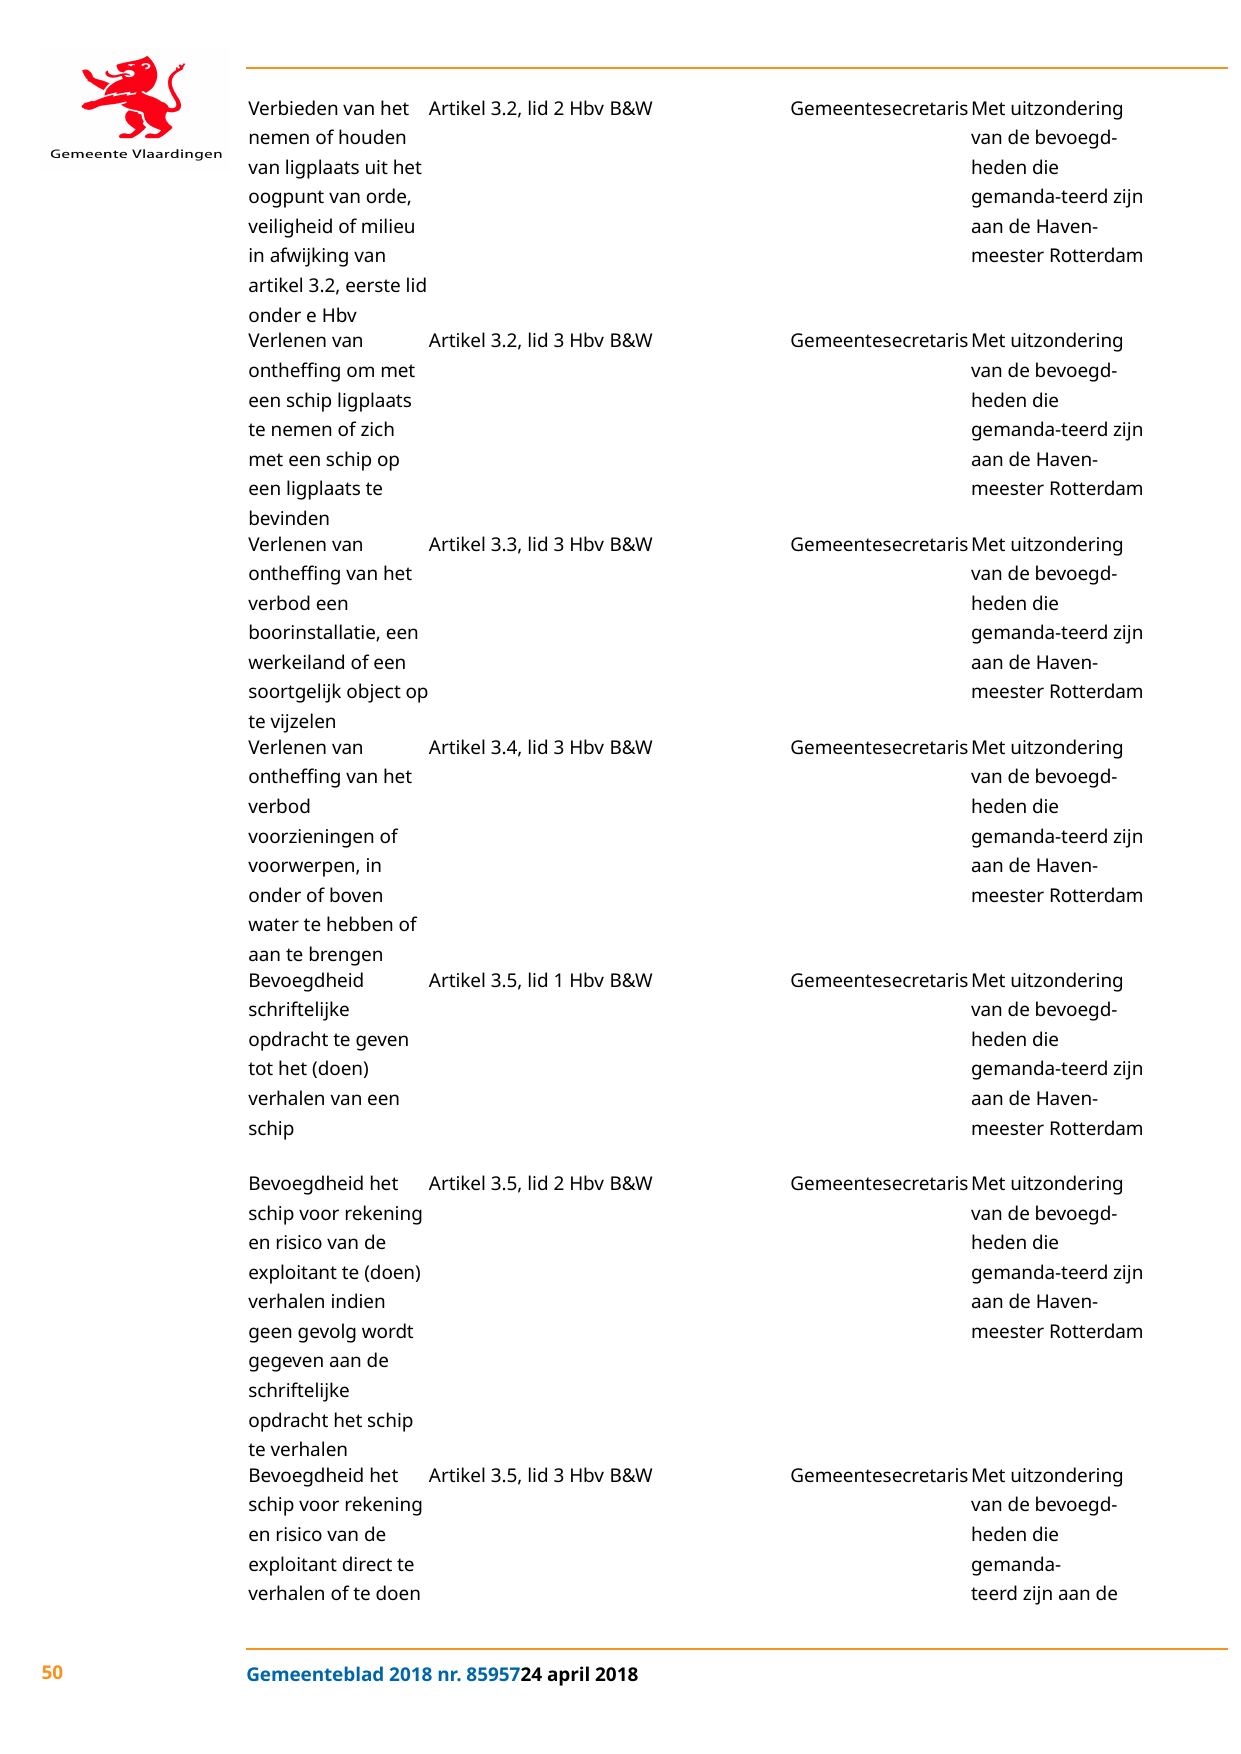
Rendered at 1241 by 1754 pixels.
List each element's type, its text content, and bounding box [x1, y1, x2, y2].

table_cell Gemeentesecretaris [790, 328, 971, 531]
table_cell Met uitzondering van de bevoegd-heden die gemanda-teerd zijn aan de Haven-meester Rotterdam [971, 967, 1152, 1170]
table_cell Verlenen van ontheffing van het verbod voorzieningen of voorwerpen, in onder of boven water te hebben of aan te brengen [248, 734, 429, 967]
table_cell B&W [609, 531, 790, 734]
table_cell Gemeentesecretaris [790, 734, 971, 967]
table_cell Gemeentesecretaris [790, 1170, 971, 1462]
table_cell Met uitzondering van de bevoegd-heden die gemanda- teerd zijn aan de [971, 1462, 1152, 1606]
table_cell Verlenen van ontheffing van het verbod een boorinstallatie, een werkeiland of een soortgelijk object op te vijzelen [248, 531, 429, 734]
table_cell Artikel 3.5, lid 2 Hbv [429, 1170, 609, 1462]
table_cell B&W [609, 734, 790, 967]
table_cell Met uitzondering van de bevoegd-heden die gemanda-teerd zijn aan de Haven-meester Rotterdam [971, 734, 1152, 967]
table_cell Gemeentesecretaris [790, 531, 971, 734]
table_cell Gemeentesecretaris [790, 1462, 971, 1606]
table_cell Bevoegdheid het schip voor rekening en risico van de exploitant te (doen) verhalen indien geen gevolg wordt gegeven aan de schriftelijke opdracht het schip te verhalen [248, 1170, 429, 1462]
table_cell Artikel 3.5, lid 3 Hbv [429, 1462, 609, 1606]
table_cell Verbieden van het nemen of houden van ligplaats uit het oogpunt van orde, veiligheid of milieu in afwijking van artikel 3.2, eerste lid onder e Hbv [248, 95, 429, 328]
table_cell Met uitzondering van de bevoegd-heden die gemanda-teerd zijn aan de Haven-meester Rotterdam [971, 328, 1152, 531]
table_cell Gemeentesecretaris [790, 95, 971, 328]
table_cell Artikel 3.2, lid 2 Hbv [429, 95, 609, 328]
table_cell Met uitzondering van de bevoegd-heden die gemanda-teerd zijn aan de Haven-meester Rotterdam [971, 1170, 1152, 1462]
table_cell B&W [609, 1462, 790, 1606]
table_cell Bevoegdheid het schip voor rekening en risico van de exploitant direct te verhalen of te doen [248, 1462, 429, 1606]
picture [41, 47, 231, 172]
table_cell Met uitzondering van de bevoegd-heden die gemanda-teerd zijn aan de Haven-meester Rotterdam [971, 531, 1152, 734]
table_cell Verlenen van ontheffing om met een schip ligplaats te nemen of zich met een schip op een ligplaats te bevinden [248, 328, 429, 531]
table_cell Gemeentesecretaris [790, 967, 971, 1170]
table_cell Met uitzondering van de bevoegd-heden die gemanda-teerd zijn aan de Haven-meester Rotterdam [971, 95, 1152, 328]
table_cell Artikel 3.2, lid 3 Hbv [429, 328, 609, 531]
table_cell Artikel 3.3, lid 3 Hbv [429, 531, 609, 734]
table_cell Artikel 3.4, lid 3 Hbv [429, 734, 609, 967]
table_cell B&W [609, 1170, 790, 1462]
table_cell B&W [609, 328, 790, 531]
table_cell B&W [609, 95, 790, 328]
table_cell Bevoegdheid schriftelijke opdracht te geven tot het (doen) verhalen van een schip [248, 967, 429, 1170]
table_cell B&W [609, 967, 790, 1170]
table_cell Artikel 3.5, lid 1 Hbv [429, 967, 609, 1170]
